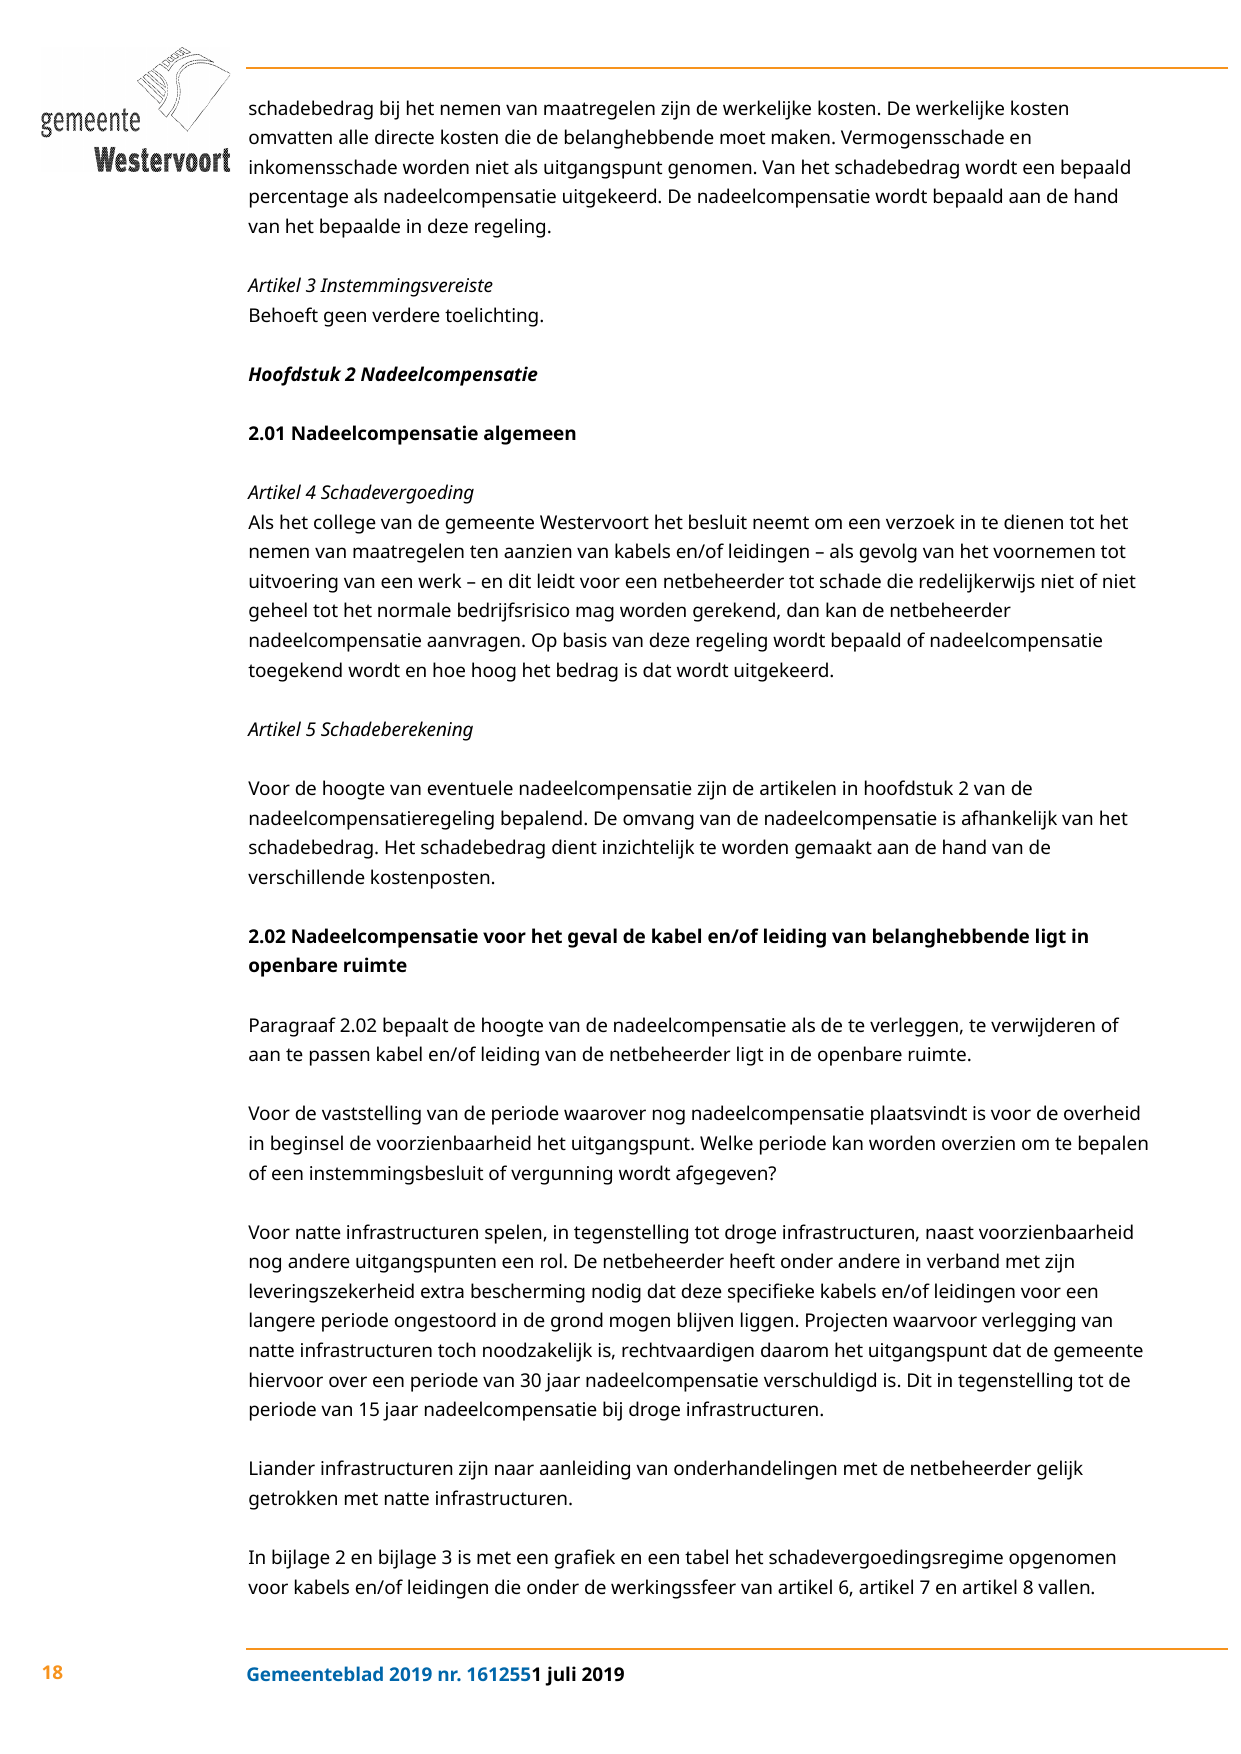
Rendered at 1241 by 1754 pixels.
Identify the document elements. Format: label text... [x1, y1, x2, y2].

text Liander infrastructuren zijn naar aanleiding van onderhandelingen met de netbeheerder gelijk getrokken met natte infrastructuren. [248, 1456, 1152, 1511]
text 2.01 Nadeelcompensatie algemeen [248, 420, 1152, 446]
text 2.02 Nadeelcompensatie voor het geval de kabel en/of leiding van belanghebbende ligt in openbare ruimte [248, 923, 1152, 978]
text Behoeft geen verdere toelichting. [248, 302, 1152, 328]
text In bijlage 2 en bijlage 3 is met een grafiek en een tabel het schadevergoedingsregime opgenomen voor kabels en/of leidingen die onder de werkingssfeer van artikel 6, artikel 7 en artikel 8 vallen. [248, 1544, 1152, 1600]
text Als het college van de gemeente Westervoort het besluit neemt om een verzoek in te dienen tot het nemen van maatregelen ten aanzien van kabels en/of leidingen – als gevolg van het voornemen tot uitvoering van een werk – en dit leidt voor een netbeheerder tot schade die redelijkerwijs niet of niet geheel tot het normale bedrijfsrisico mag worden gerekend, dan kan de netbeheerder nadeelcompensatie aanvragen. Op basis van deze regeling wordt bepaald of nadeelcompensatie toegekend wordt en hoe hoog het bedrag is dat wordt uitgekeerd. [248, 509, 1152, 683]
text Artikel 3 Instemmingsvereiste [248, 272, 1152, 298]
text Artikel 5 Schadeberekening [248, 716, 1152, 742]
text Hoofdstuk 2 Nadeelcompensatie [248, 361, 1152, 387]
text schadebedrag bij het nemen van maatregelen zijn de werkelijke kosten. De werkelijke kosten omvatten alle directe kosten die de belanghebbende moet maken. Vermogensschade en inkomensschade worden niet als uitgangspunt genomen. Van het schadebedrag wordt een bepaald percentage als nadeelcompensatie uitgekeerd. De nadeelcompensatie wordt bepaald aan de hand van het bepaalde in deze regeling. [248, 95, 1152, 239]
text Paragraaf 2.02 bepaalt de hoogte van de nadeelcompensatie als de te verleggen, te verwijderen of aan te passen kabel en/of leiding van de netbeheerder ligt in de openbare ruimte. [248, 1012, 1152, 1067]
text Voor natte infrastructuren spelen, in tegenstelling tot droge infrastructuren, naast voorzienbaarheid nog andere uitgangspunten een rol. De netbeheerder heeft onder andere in verband met zijn leveringszekerheid extra bescherming nodig dat deze specifieke kabels en/of leidingen voor een langere periode ongestoord in de grond mogen blijven liggen. Projecten waarvoor verlegging van natte infrastructuren toch noodzakelijk is, rechtvaardigen daarom het uitgangspunt dat de gemeente hiervoor over een periode van 30 jaar nadeelcompensatie verschuldigd is. Dit in tegenstelling tot de periode van 15 jaar nadeelcompensatie bij droge infrastructuren. [248, 1219, 1152, 1422]
text Voor de hoogte van eventuele nadeelcompensatie zijn de artikelen in hoofdstuk 2 van de nadeelcompensatieregeling bepalend. De omvang van de nadeelcompensatie is afhankelijk van het schadebedrag. Het schadebedrag dient inzichtelijk te worden gemaakt aan de hand van de verschillende kostenposten. [248, 775, 1152, 890]
picture [41, 47, 231, 172]
text Artikel 4 Schadevergoeding [248, 479, 1152, 505]
text Voor de vaststelling van de periode waarover nog nadeelcompensatie plaatsvindt is voor de overheid in beginsel de voorzienbaarheid het uitgangspunt. Welke periode kan worden overzien om te bepalen of een instemmingsbesluit of vergunning wordt afgegeven? [248, 1101, 1152, 1186]
